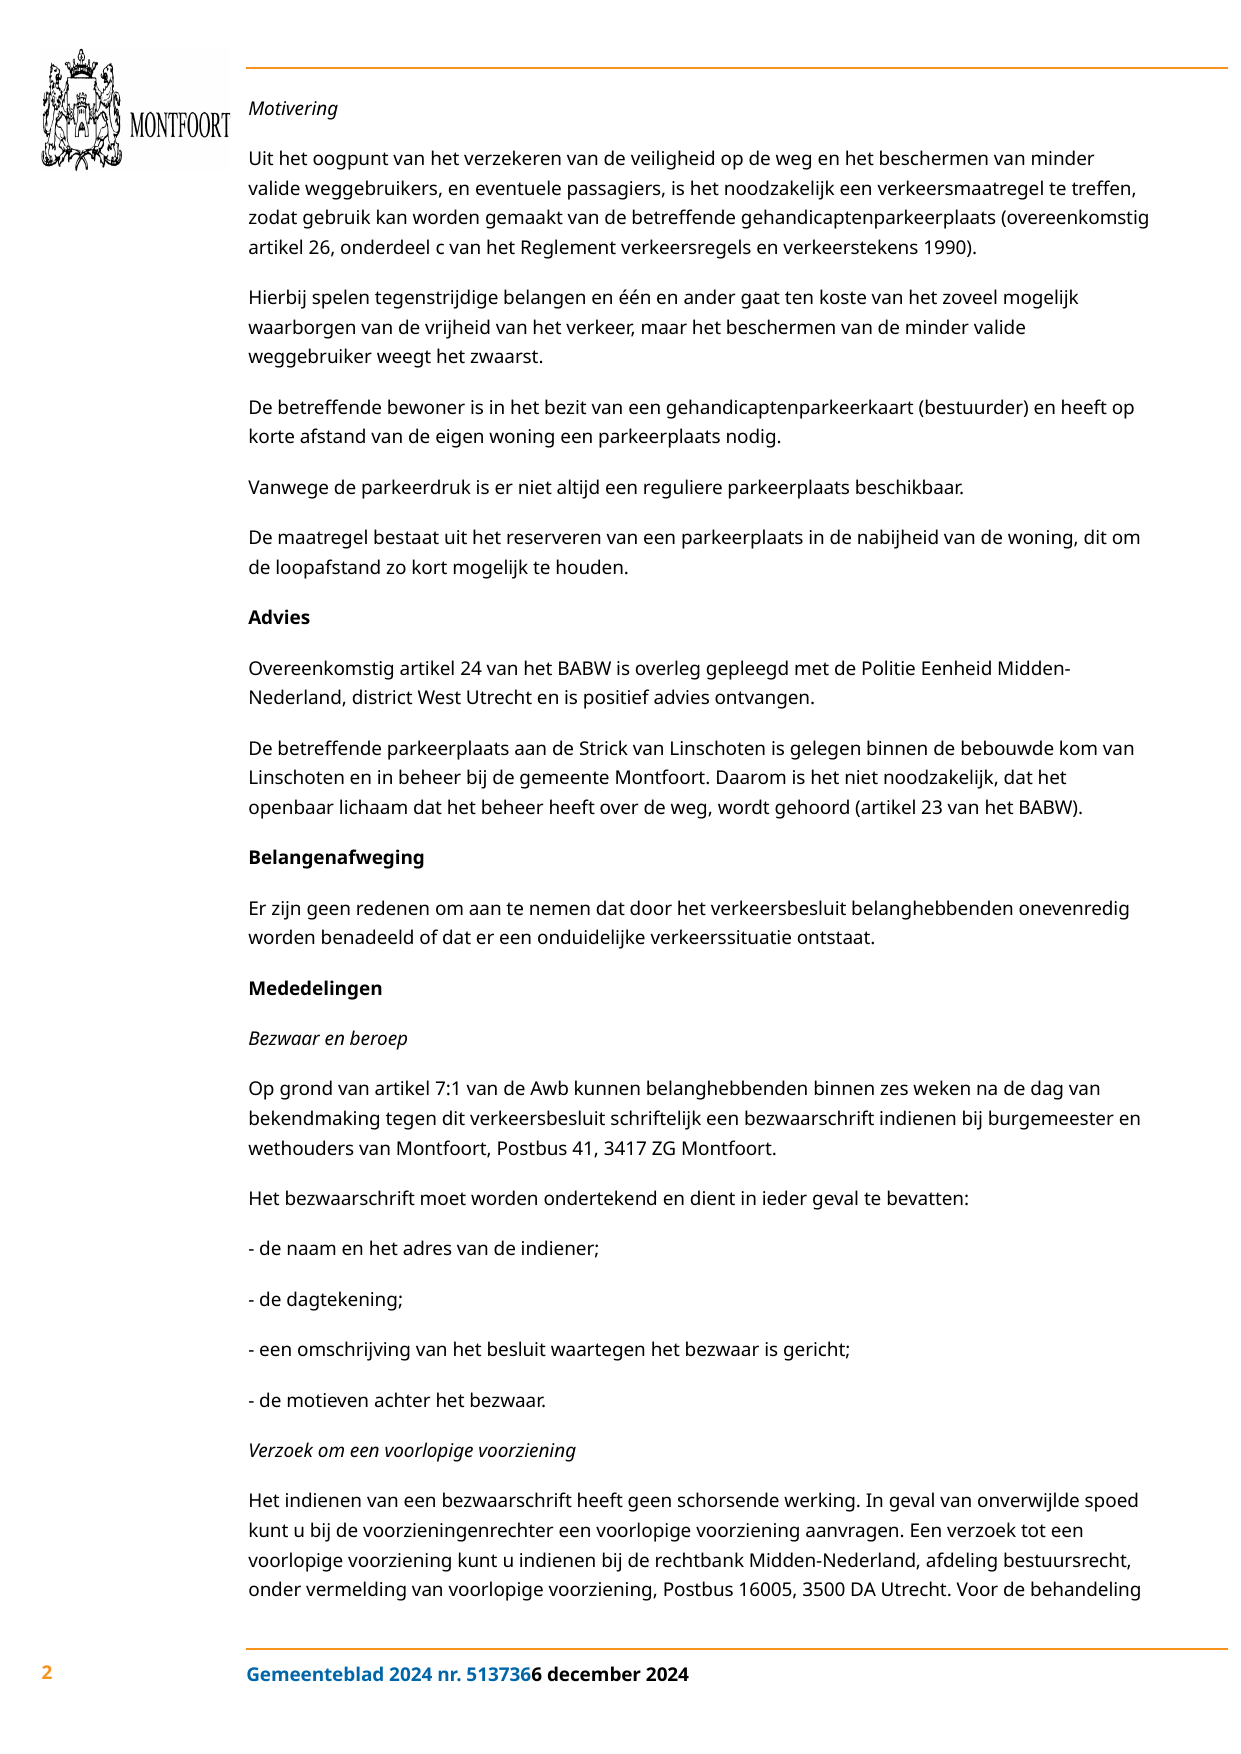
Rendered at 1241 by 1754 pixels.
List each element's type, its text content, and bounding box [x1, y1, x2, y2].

text - de dagtekening; [248, 1286, 1152, 1312]
text Motivering [248, 95, 1152, 121]
text Uit het oogpunt van het verzekeren van de veiligheid op de weg en het beschermen van minder valide weggebruikers, en eventuele passagiers, is het noodzakelijk een verkeersmaatregel te treffen, zodat gebruik kan worden gemaakt van de betreffende gehandicaptenparkeerplaats (overeenkomstig artikel 26, onderdeel c van het Reglement verkeersregels en verkeerstekens 1990). [248, 145, 1152, 260]
text Belangenafweging [248, 844, 1152, 870]
text De betreffende parkeerplaats aan de Strick van Linschoten is gelegen binnen de bebouwde kom van Linschoten en in beheer bij de gemeente Montfoort. Daarom is het niet noodzakelijk, dat het openbaar lichaam dat het beheer heeft over de weg, wordt gehoord (artikel 23 van het BABW). [248, 735, 1152, 820]
text Er zijn geen redenen om aan te nemen dat door het verkeersbesluit belanghebbenden onevenredig worden benadeeld of dat er een onduidelijke verkeerssituatie ontstaat. [248, 895, 1152, 950]
text De maatregel bestaat uit het reserveren van een parkeerplaats in de nabijheid van de woning, dit om de loopafstand zo kort mogelijk te houden. [248, 524, 1152, 580]
text Vanwege de parkeerdruk is er niet altijd een reguliere parkeerplaats beschikbaar. [248, 474, 1152, 500]
text Mededelingen [248, 975, 1152, 1001]
text Verzoek om een voorlopige voorziening [248, 1437, 1152, 1463]
text - de naam en het adres van de indiener; [248, 1236, 1152, 1261]
text Het bezwaarschrift moet worden ondertekend en dient in ieder geval te bevatten: [248, 1185, 1152, 1211]
text Overeenkomstig artikel 24 van het BABW is overleg gepleegd met de Politie Eenheid Midden-Nederland, district West Utrecht en is positief advies ontvangen. [248, 655, 1152, 710]
text Advies [248, 604, 1152, 630]
text Bezwaar en beroep [248, 1025, 1152, 1051]
text Het indienen van een bezwaarschrift heeft geen schorsende werking. In geval van onverwijlde spoed kunt u bij de voorzieningenrechter een voorlopige voorziening aanvragen. Een verzoek tot een voorlopige voorziening kunt u indienen bij de rechtbank Midden-Nederland, afdeling bestuursrecht, onder vermelding van voorlopige voorziening, Postbus 16005, 3500 DA Utrecht. Voor de behandeling [248, 1488, 1152, 1602]
text Op grond van artikel 7:1 van de Awb kunnen belanghebbenden binnen zes weken na de dag van bekendmaking tegen dit verkeersbesluit schriftelijk een bezwaarschrift indienen bij burgemeester en wethouders van Montfoort, Postbus 41, 3417 ZG Montfoort. [248, 1076, 1152, 1161]
text - een omschrijving van het besluit waartegen het bezwaar is gericht; [248, 1336, 1152, 1362]
text - de motieven achter het bezwaar. [248, 1387, 1152, 1413]
text De betreffende bewoner is in het bezit van een gehandicaptenparkeerkaart (bestuurder) en heeft op korte afstand van de eigen woning een parkeerplaats nodig. [248, 394, 1152, 449]
text Hierbij spelen tegenstrijdige belangen en één en ander gaat ten koste van het zoveel mogelijk waarborgen van de vrijheid van het verkeer, maar het beschermen van de minder valide weggebruiker weegt het zwaarst. [248, 284, 1152, 369]
picture [41, 47, 231, 172]
